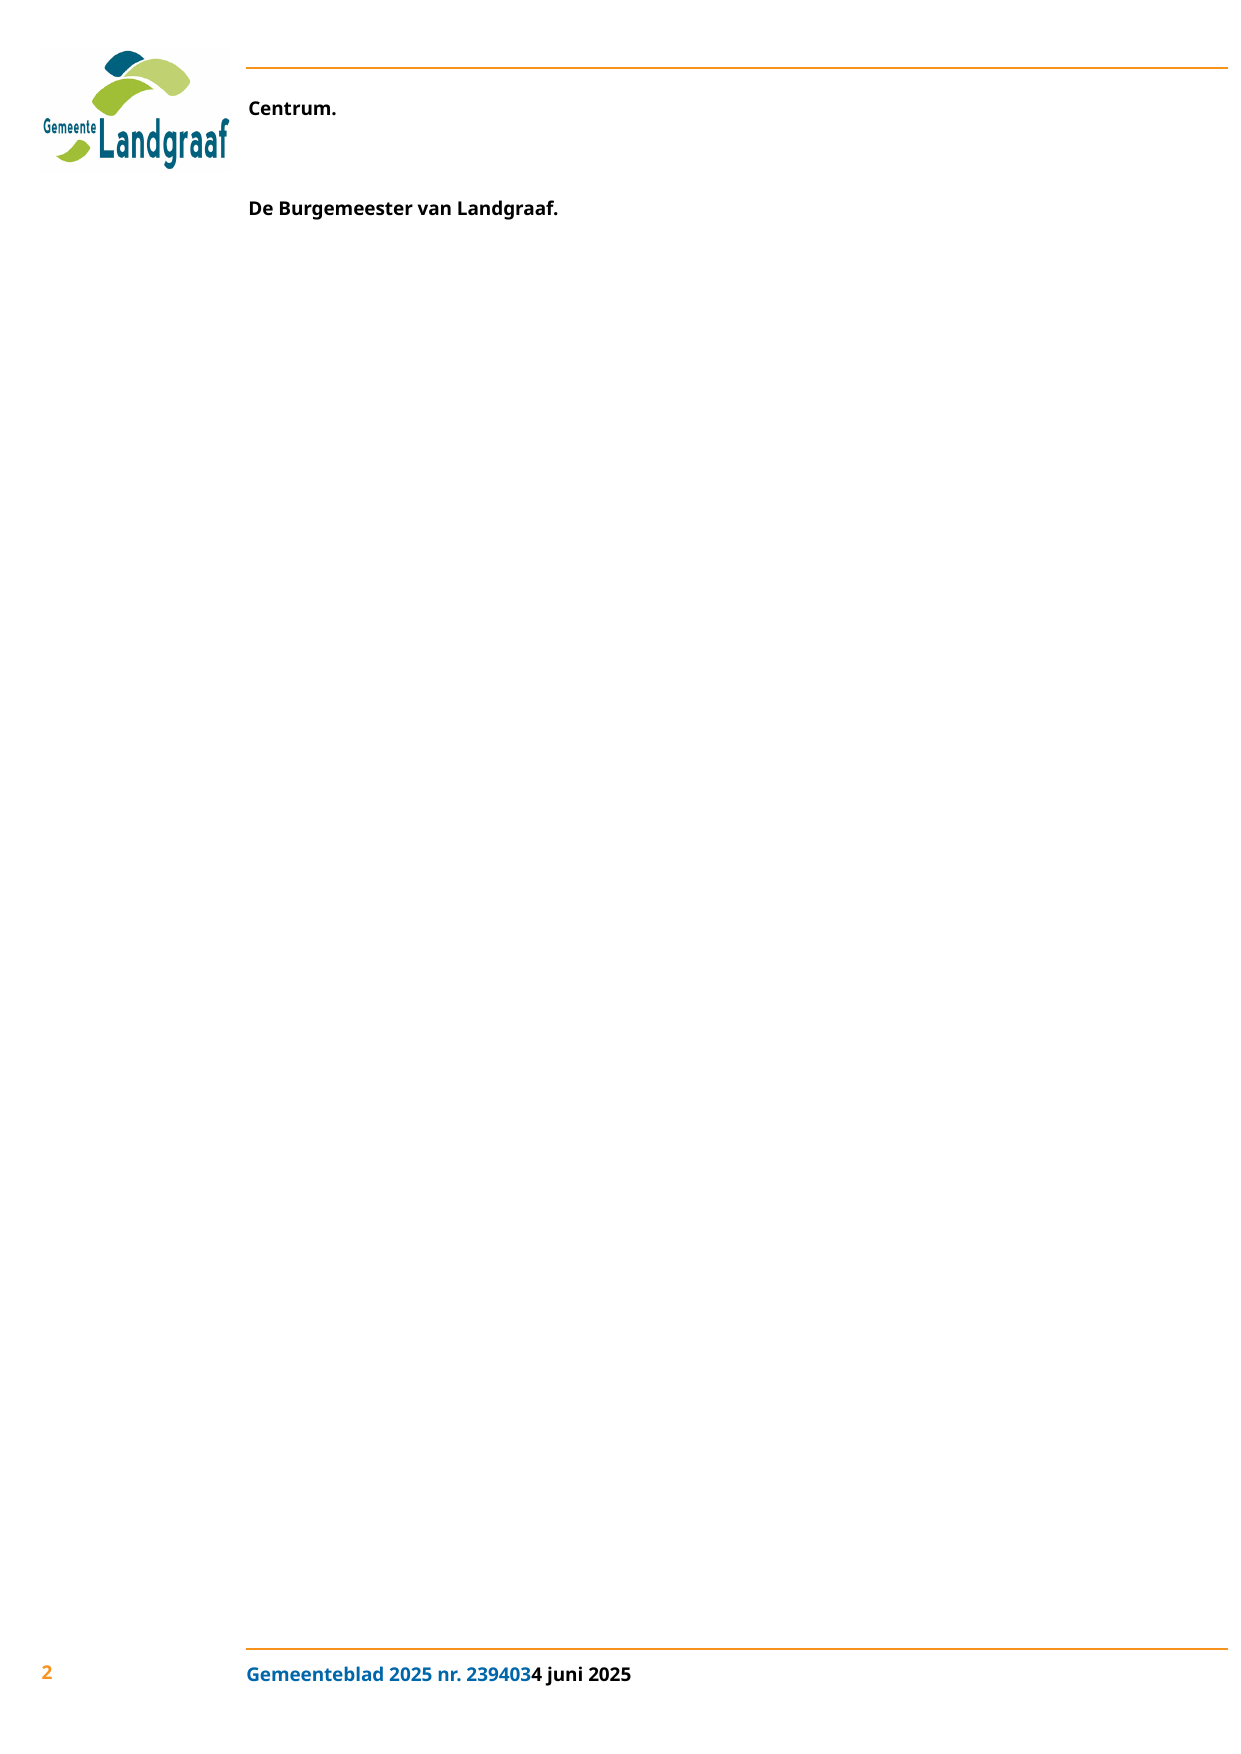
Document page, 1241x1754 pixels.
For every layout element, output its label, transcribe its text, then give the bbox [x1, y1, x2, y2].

text Centrum. [248, 95, 1152, 121]
picture [41, 47, 231, 172]
text De Burgemeester van Landgraaf. [248, 196, 1152, 221]
